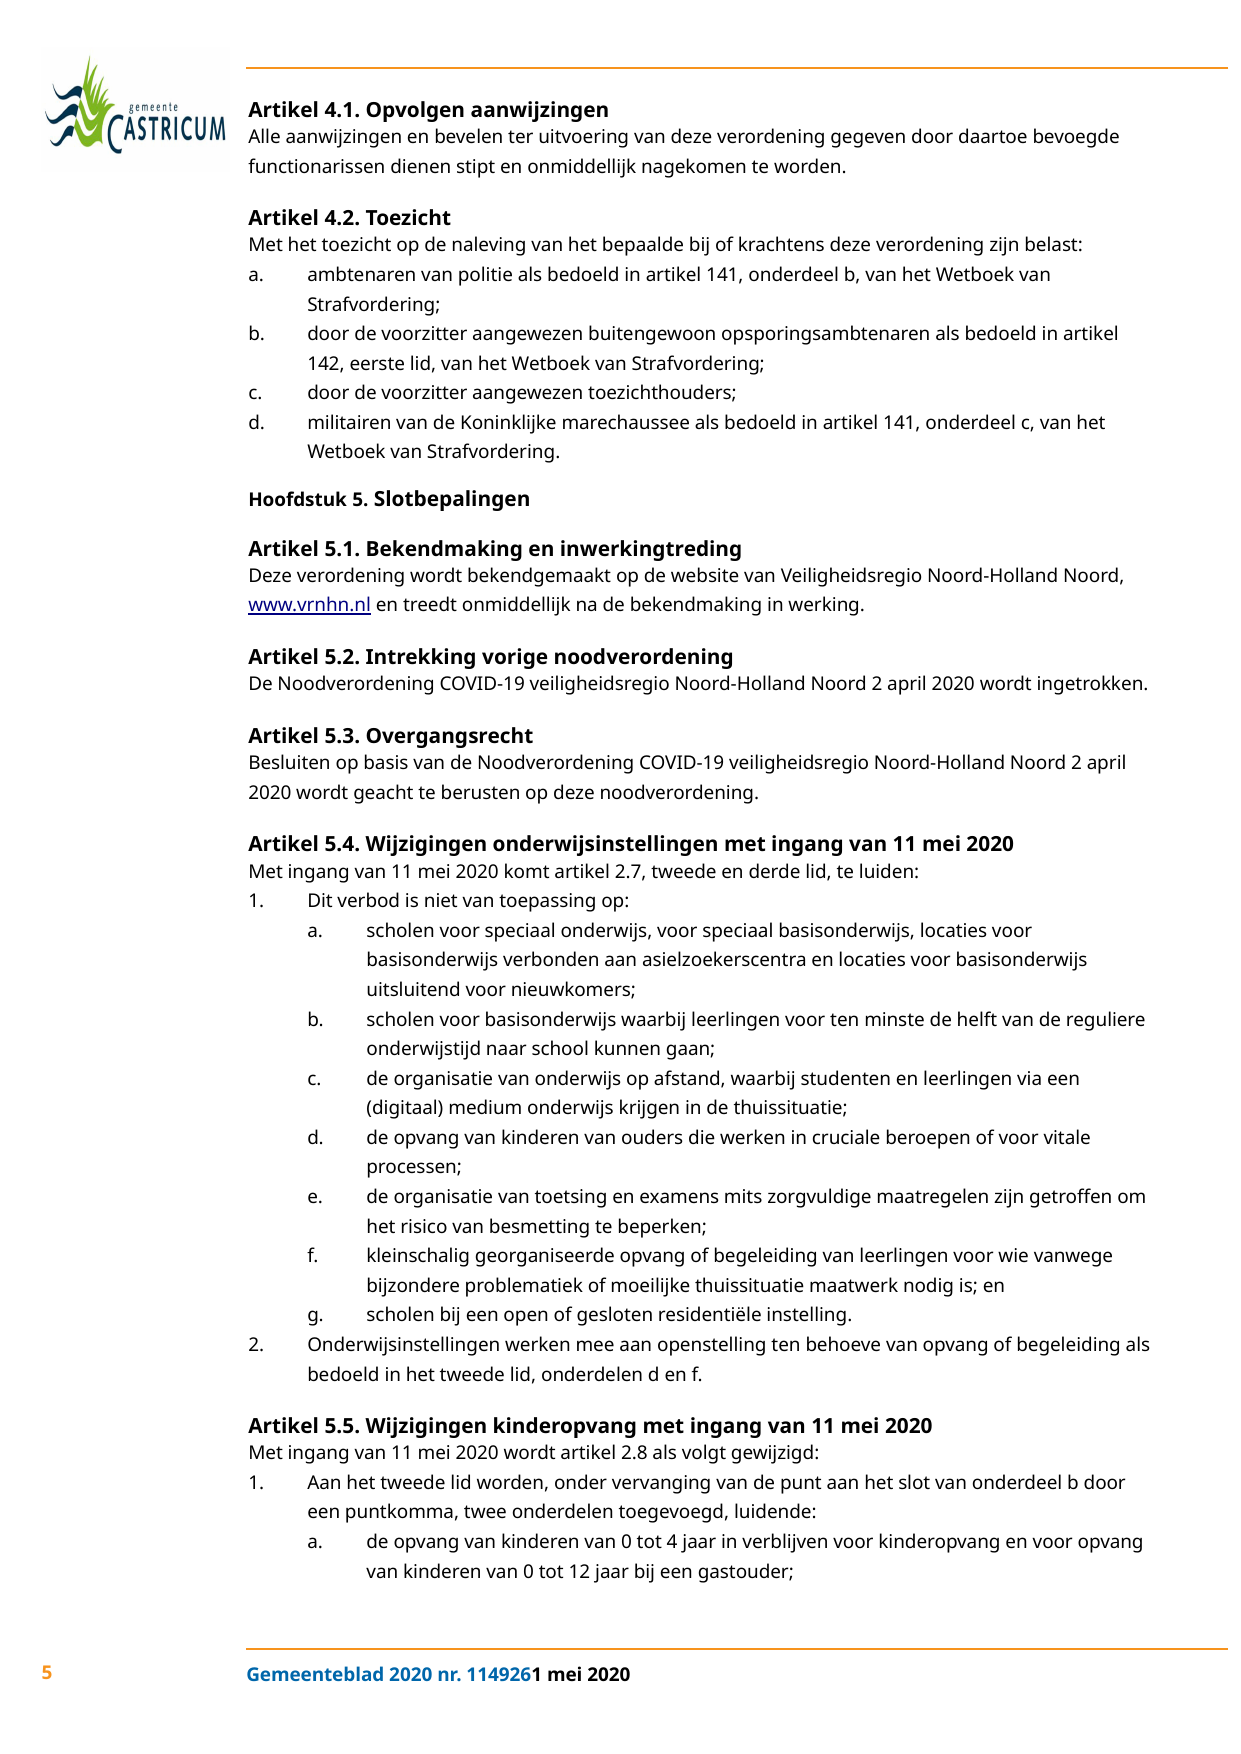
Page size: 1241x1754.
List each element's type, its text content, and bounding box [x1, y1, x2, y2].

list de organisatie van toetsing en examens mits zorgvuldige maatregelen zijn getroffen om het risico van besmetting te beperken; [307, 1183, 1152, 1238]
text Artikel 5.4. Wijzigingen onderwijsinstellingen met ingang van 11 mei 2020 [248, 829, 1152, 858]
list scholen bij een open of gesloten residentiële instelling. [307, 1302, 1152, 1327]
picture [41, 47, 231, 172]
list Dit verbod is niet van toepassing op: [248, 887, 1152, 913]
text Artikel 5.1. Bekendmaking en inwerkingtreding [248, 534, 1152, 562]
list militairen van de Koninklijke marechaussee als bedoeld in artikel 141, onderdeel c, van het Wetboek van Strafvordering. [248, 409, 1152, 464]
list ambtenaren van politie als bedoeld in artikel 141, onderdeel b, van het Wetboek van Strafvordering; [248, 261, 1152, 317]
list de opvang van kinderen van 0 tot 4 jaar in verblijven voor kinderopvang en voor opvang van kinderen van 0 tot 12 jaar bij een gastouder; [307, 1528, 1152, 1584]
list door de voorzitter aangewezen toezichthouders; [248, 379, 1152, 405]
list kleinschalig georganiseerde opvang of begeleiding van leerlingen voor wie vanwege bijzondere problematiek of moeilijke thuissituatie maatwerk nodig is; en [307, 1242, 1152, 1298]
list door de voorzitter aangewezen buitengewoon opsporingsambtenaren als bedoeld in artikel 142, eerste lid, van het Wetboek van Strafvordering; [248, 320, 1152, 376]
list Onderwijsinstellingen werken mee aan openstelling ten behoeve van opvang of begeleiding als bedoeld in het tweede lid, onderdelen d en f. [248, 1331, 1152, 1386]
text Besluiten op basis van de Noodverordening COVID-19 veiligheidsregio Noord-Holland Noord 2 april 2020 wordt geacht te berusten op deze noodverordening. [248, 749, 1152, 805]
text Artikel 5.5. Wijzigingen kinderopvang met ingang van 11 mei 2020 [248, 1411, 1152, 1439]
text Deze verordening wordt bekendgemaakt op de website van Veiligheidsregio Noord-Holland Noord, www.vrnhn.nl en treedt onmiddellijk na de bekendmaking in werking. [248, 562, 1152, 617]
list scholen voor basisonderwijs waarbij leerlingen voor ten minste de helft van de reguliere onderwijstijd naar school kunnen gaan; [307, 1006, 1152, 1061]
text De Noodverordening COVID-19 veiligheidsregio Noord-Holland Noord 2 april 2020 wordt ingetrokken. [248, 671, 1152, 696]
list de opvang van kinderen van ouders die werken in cruciale beroepen of voor vitale processen; [307, 1124, 1152, 1179]
text Hoofdstuk 5. Slotbepalingen [248, 484, 1152, 513]
text Met ingang van 11 mei 2020 komt artikel 2.7, tweede en derde lid, te luiden: [248, 858, 1152, 883]
list scholen voor speciaal onderwijs, voor speciaal basisonderwijs, locaties voor basisonderwijs verbonden aan asielzoekerscentra en locaties voor basisonderwijs uitsluitend voor nieuwkomers; [307, 917, 1152, 1002]
text Artikel 5.3. Overgangsrecht [248, 721, 1152, 749]
text Alle aanwijzingen en bevelen ter uitvoering van deze verordening gegeven door daartoe bevoegde functionarissen dienen stipt en onmiddellijk nagekomen te worden. [248, 123, 1152, 178]
text Artikel 4.2. Toezicht [248, 203, 1152, 232]
text Artikel 5.2. Intrekking vorige noodverordening [248, 642, 1152, 671]
list de organisatie van onderwijs op afstand, waarbij studenten en leerlingen via een (digitaal) medium onderwijs krijgen in de thuissituatie; [307, 1065, 1152, 1120]
text Artikel 4.1. Opvolgen aanwijzingen [248, 95, 1152, 123]
list Aan het tweede lid worden, onder vervanging van de punt aan het slot van onderdeel b door een puntkomma, twee onderdelen toegevoegd, luidende: [248, 1469, 1152, 1524]
text Met ingang van 11 mei 2020 wordt artikel 2.8 als volgt gewijzigd: [248, 1439, 1152, 1465]
text Met het toezicht op de naleving van het bepaalde bij of krachtens deze verordening zijn belast: [248, 232, 1152, 257]
